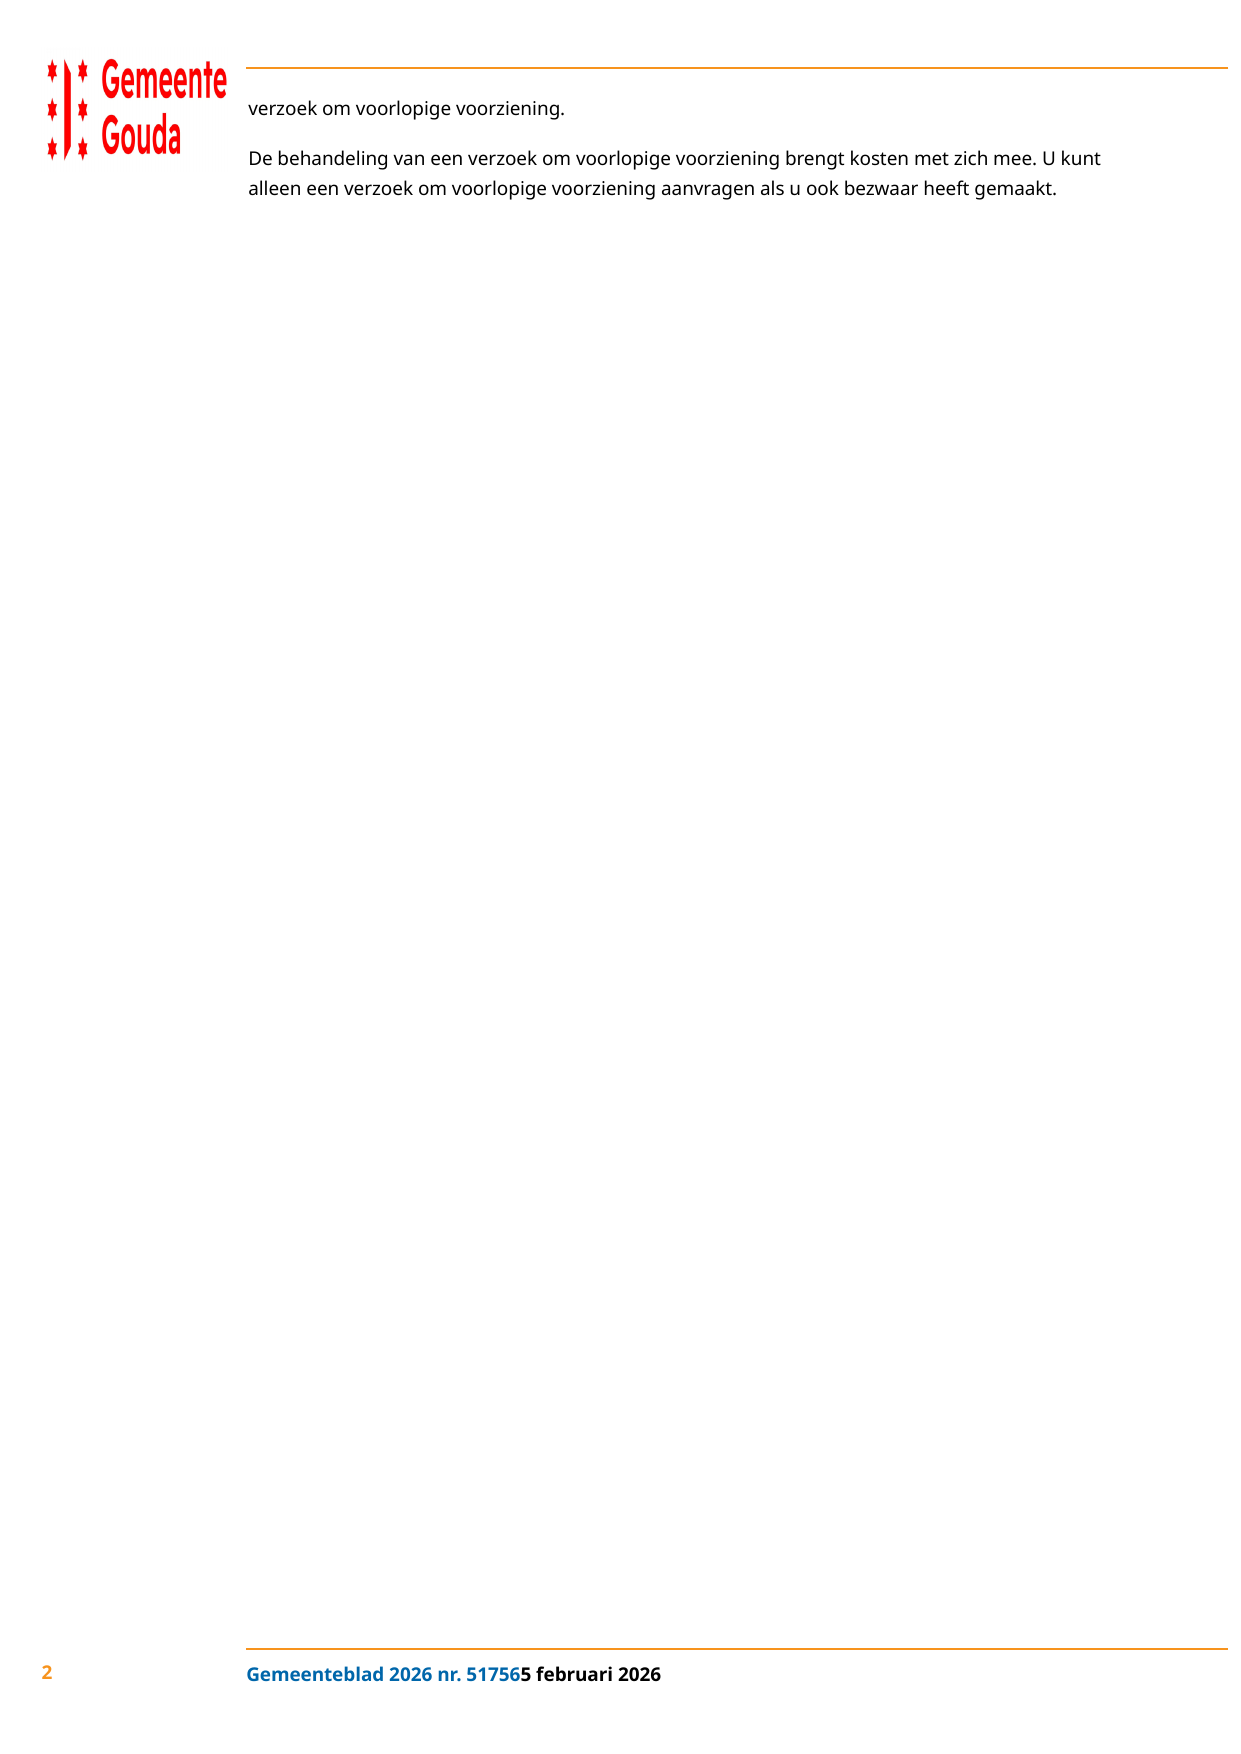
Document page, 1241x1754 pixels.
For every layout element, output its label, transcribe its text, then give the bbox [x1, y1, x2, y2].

text verzoek om voorlopige voorziening. [248, 95, 1152, 121]
text De behandeling van een verzoek om voorlopige voorziening brengt kosten met zich mee. U kunt alleen een verzoek om voorlopige voorziening aanvragen als u ook bezwaar heeft gemaakt. [248, 145, 1152, 201]
picture [41, 47, 231, 172]
